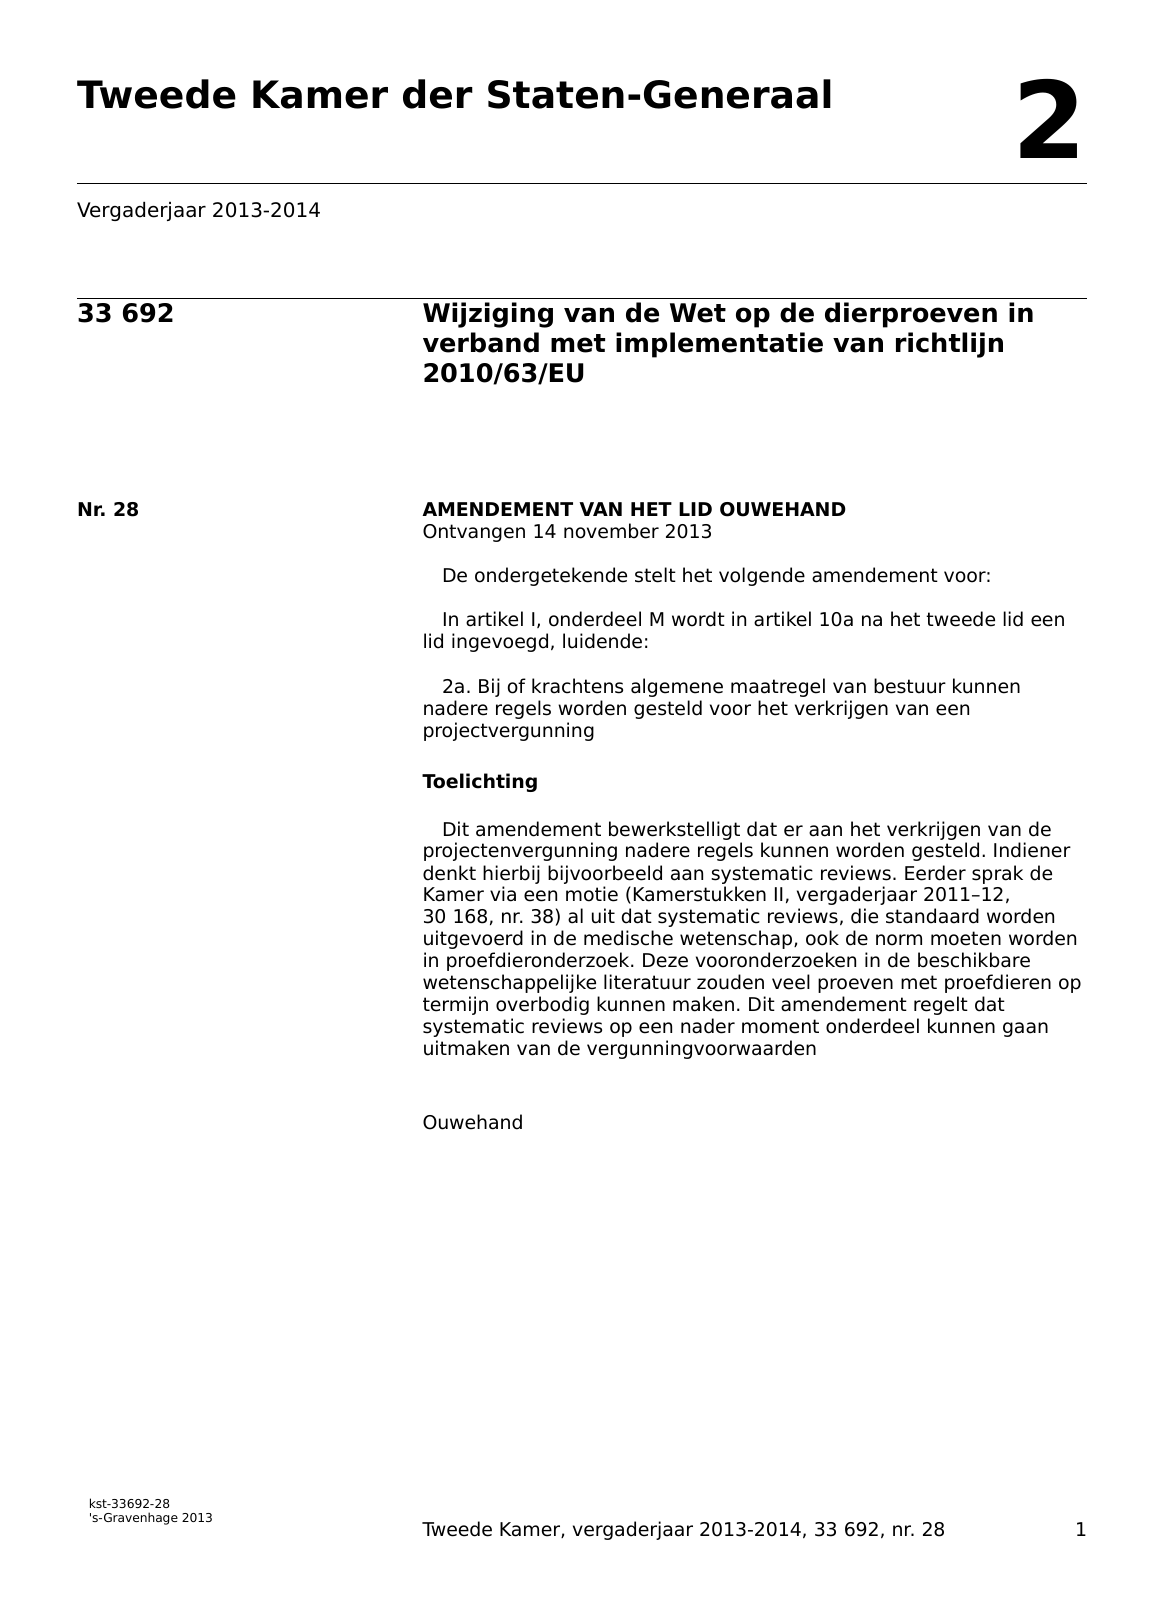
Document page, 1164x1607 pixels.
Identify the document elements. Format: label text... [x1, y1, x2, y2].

text 's-Gravenhage 2013 [88, 1511, 323, 1525]
text Ouwehand [422, 1090, 1087, 1134]
table_header 2 [886, 59, 1087, 183]
text In artikel I, onderdeel M wordt in artikel 10a na het tweede lid een lid ingevoegd, luidende: [422, 609, 1087, 653]
text Dit amendement bewerkstelligt dat er aan het verkrijgen van de projectenvergunning nadere regels kunnen worden gesteld. Indiener denkt hierbij bijvoorbeeld aan systematic reviews. Eerder sprak de Kamer via een motie (Kamerstukken II, vergaderjaar 2011–12, 30 168, nr. 38) al uit dat systematic reviews, die standaard worden uitgevoerd in de medische wetenschap, ook de norm moeten worden in proefdieronderzoek. Deze vooronderzoeken in de beschikbare wetenschappelijke literatuur zouden veel proeven met proefdieren op termijn overbodig kunnen maken. Dit amendement regelt dat systematic reviews op een nader moment onderdeel kunnen gaan uitmaken van de vergunningvoorwaarden [422, 818, 1087, 1060]
subtitle 33 692 Wijziging van de Wet op de dierproeven in verband met implementatie van richtlijn 2010/63/EU [77, 299, 1087, 388]
text kst-33692-28 [88, 1497, 323, 1511]
subtitle Toelichting [422, 771, 1087, 793]
table_cell Vergaderjaar 2013-2014 [77, 184, 1087, 298]
text De ondergetekende stelt het volgende amendement voor: [422, 565, 1087, 587]
text 2a. Bij of krachtens algemene maatregel van bestuur kunnen nadere regels worden gesteld voor het verkrijgen van een projectvergunning [422, 676, 1087, 741]
table_header Tweede Kamer der Staten-Generaal [77, 59, 886, 183]
subtitle Nr. 28 AMENDEMENT VAN HET LID OUWEHAND [77, 499, 1087, 521]
text Ontvangen 14 november 2013 [422, 521, 1087, 543]
